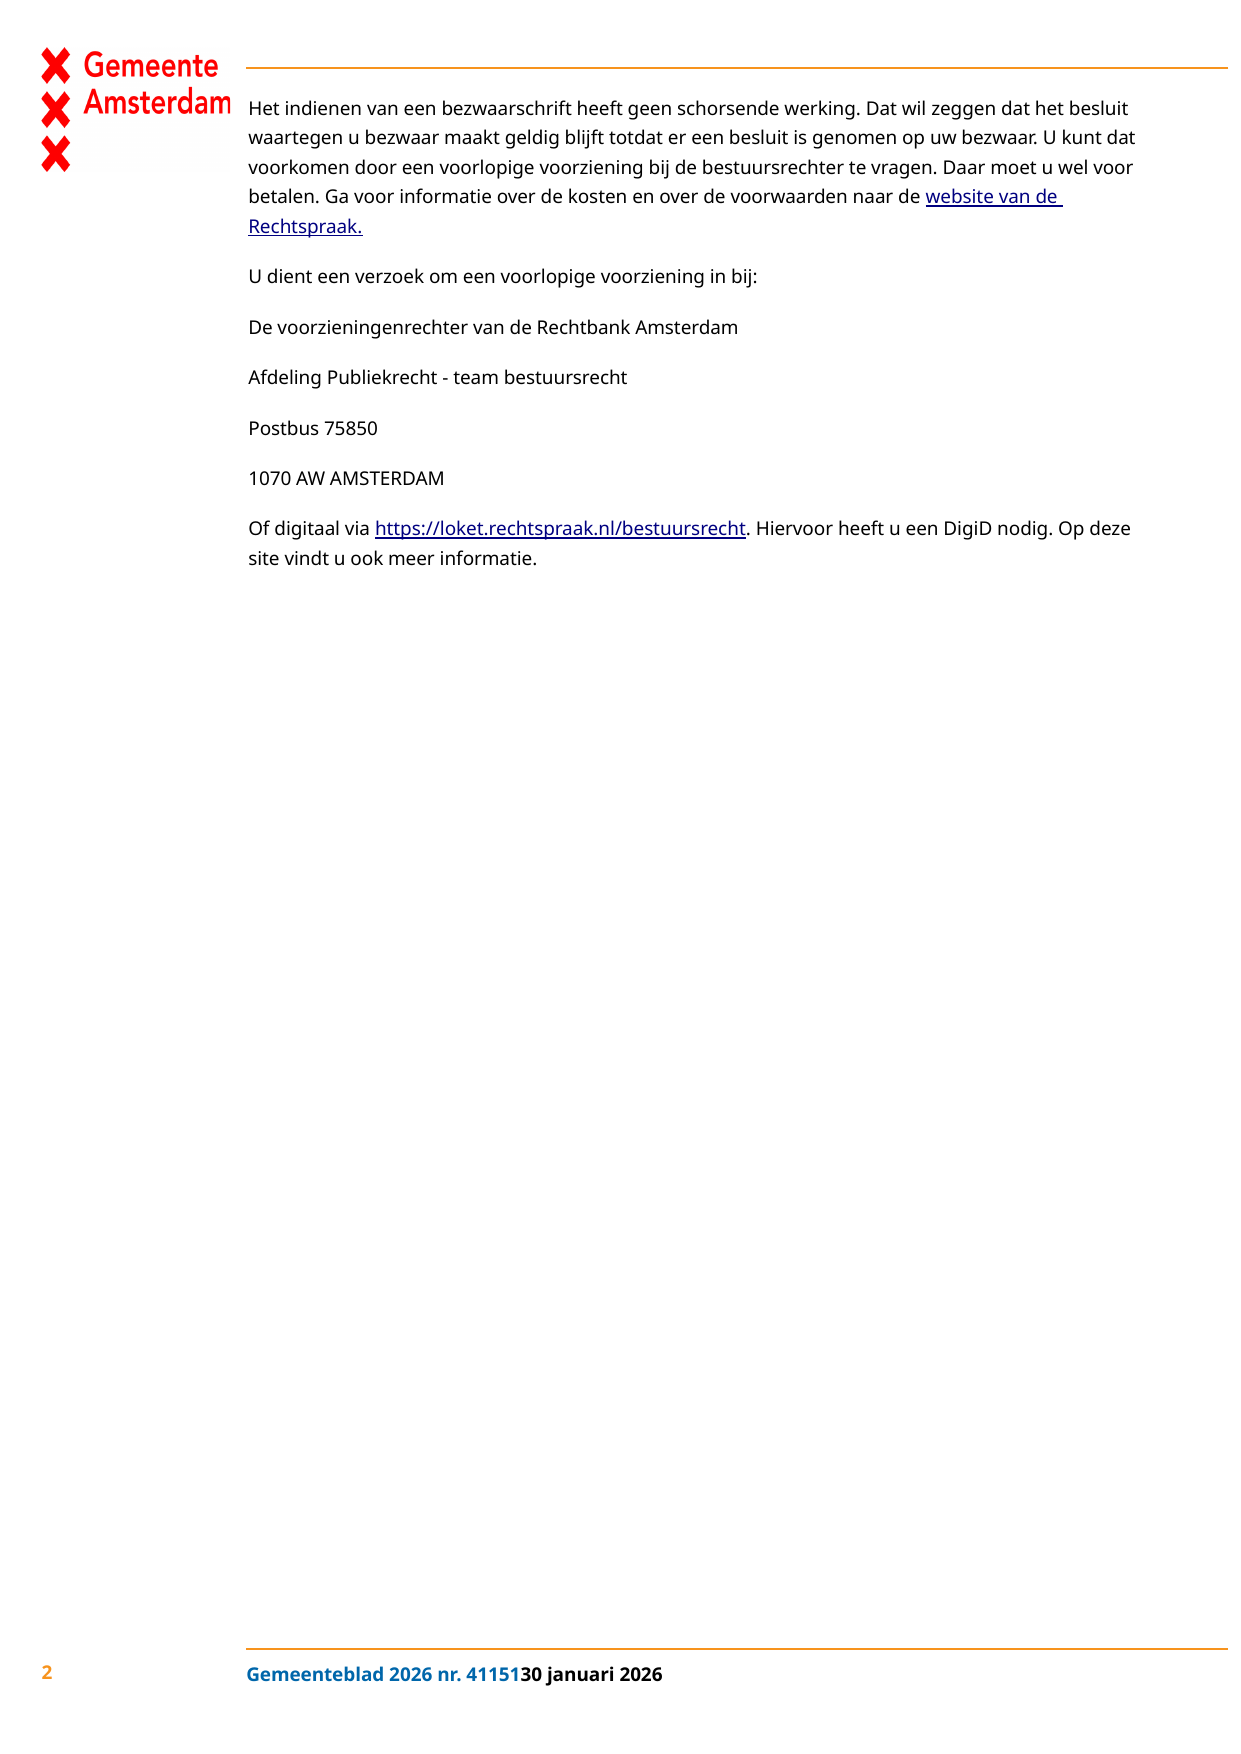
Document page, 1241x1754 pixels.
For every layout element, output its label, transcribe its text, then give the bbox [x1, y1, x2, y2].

text Het indienen van een bezwaarschrift heeft geen schorsende werking. Dat wil zeggen dat het besluit waartegen u bezwaar maakt geldig blijft totdat er een besluit is genomen op uw bezwaar. U kunt dat voorkomen door een voorlopige voorziening bij de bestuursrechter te vragen. Daar moet u wel voor betalen. Ga voor informatie over de kosten en over de voorwaarden naar de website van de Rechtspraak. [248, 95, 1152, 239]
text De voorzieningenrechter van de Rechtbank Amsterdam [248, 314, 1152, 340]
text Postbus 75850 [248, 415, 1152, 441]
text Afdeling Publiekrecht - team bestuursrecht [248, 364, 1152, 390]
text U dient een verzoek om een voorlopige voorziening in bij: [248, 263, 1152, 289]
text Of digitaal via https://loket.rechtspraak.nl/bestuursrecht. Hiervoor heeft u een DigiD nodig. Op deze site vindt u ook meer informatie. [248, 516, 1152, 571]
picture [41, 47, 231, 172]
text 1070 AW AMSTERDAM [248, 465, 1152, 491]
